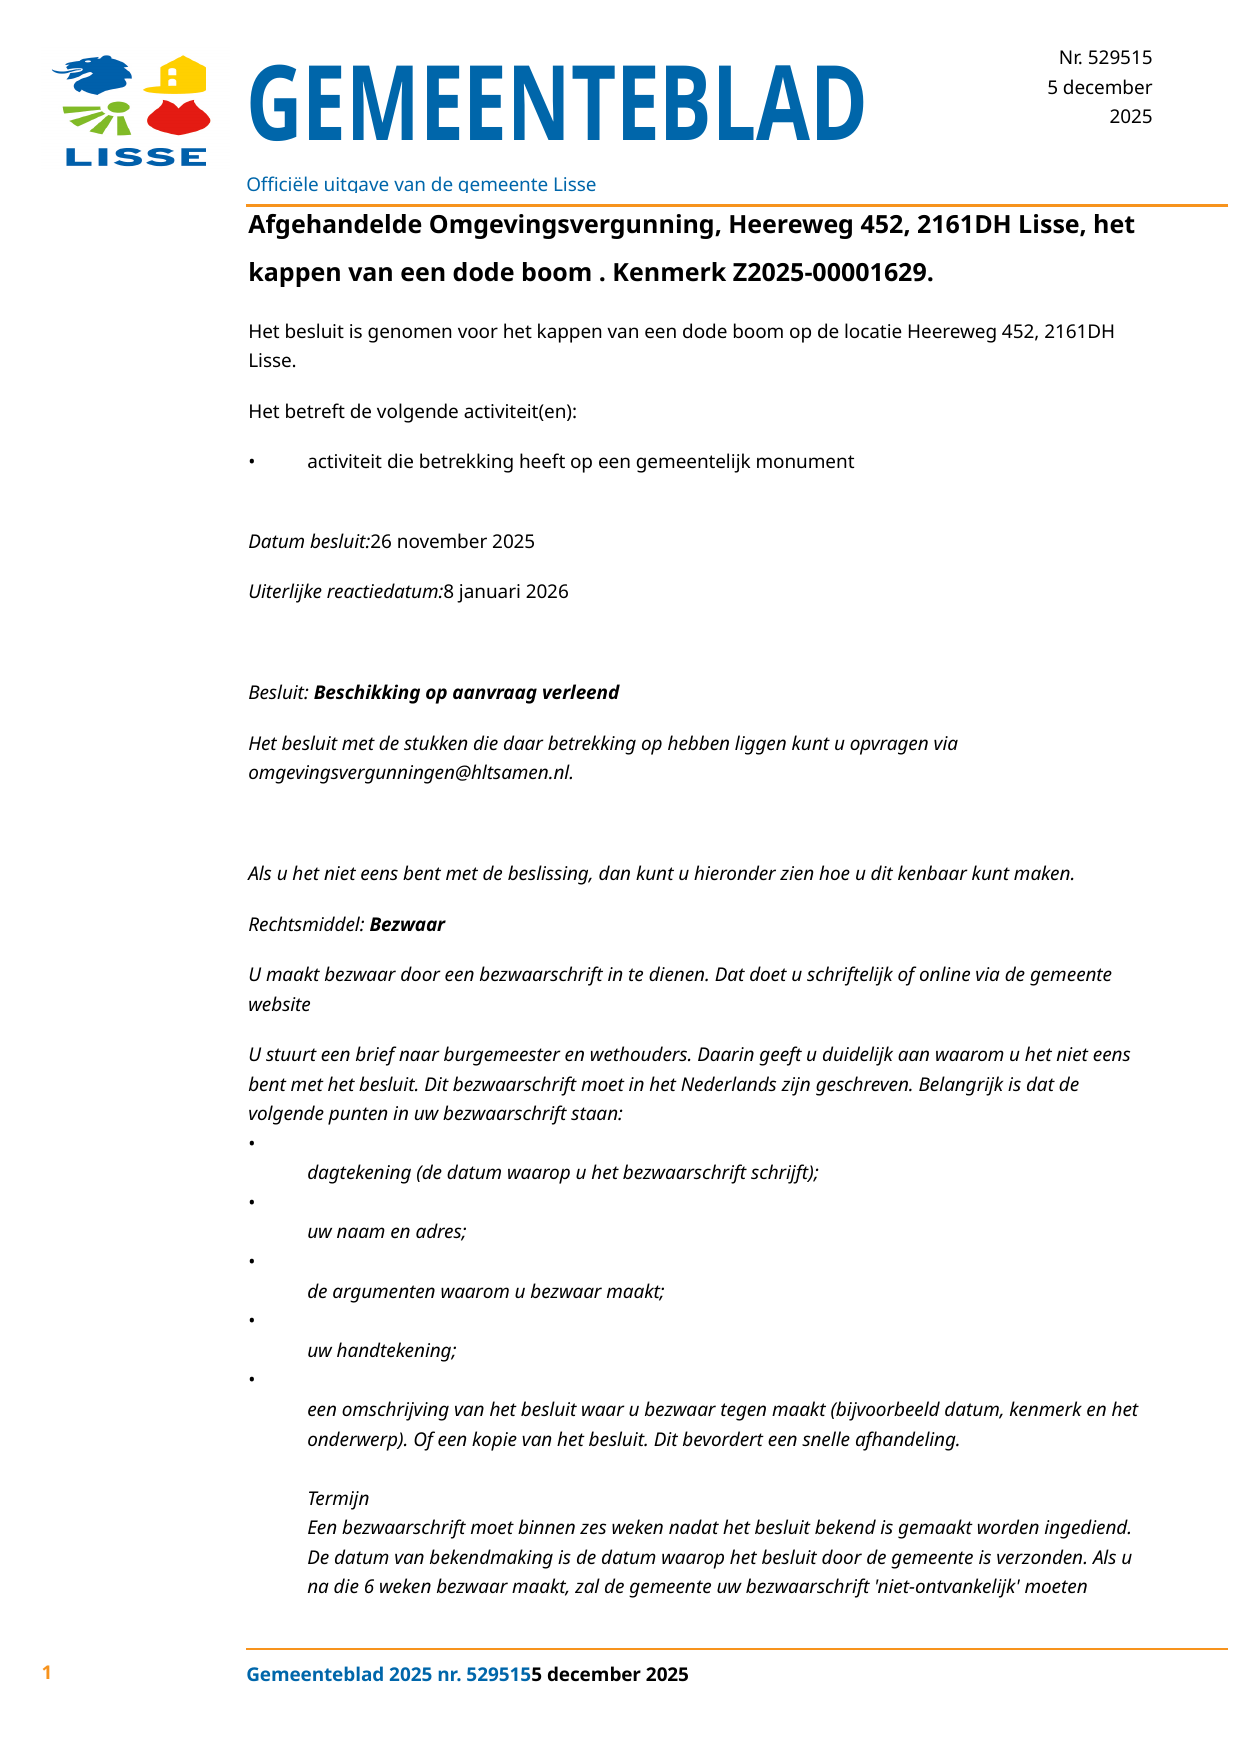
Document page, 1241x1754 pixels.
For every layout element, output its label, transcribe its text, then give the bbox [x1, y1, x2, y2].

text Rechtsmiddel: Bezwaar [248, 911, 1152, 937]
text U maakt bezwaar door een bezwaarschrift in te dienen. Dat doet u schriftelijk of online via de gemeente website [248, 961, 1152, 1017]
text Uiterlijke reactiedatum:8 januari 2026 [248, 579, 1152, 604]
list Termijn [248, 1485, 1152, 1511]
list uw handtekening; [248, 1337, 1152, 1363]
text Datum besluit:26 november 2025 [248, 528, 1152, 554]
text Het betreft de volgende activiteit(en): [248, 398, 1152, 424]
list de argumenten waarom u bezwaar maakt; [248, 1278, 1152, 1304]
list Een bezwaarschrift moet binnen zes weken nadat het besluit bekend is gemaakt worden ingediend. De datum van bekendmaking is de datum waarop het besluit door de gemeente is verzonden. Als u na die 6 weken bezwaar maakt, zal de gemeente uw bezwaarschrift 'niet-ontvankelijk' moeten [248, 1514, 1152, 1599]
text Besluit: Beschikking op aanvraag verleend [248, 679, 1152, 705]
list dagtekening (de datum waarop u het bezwaarschrift schrijft); [248, 1159, 1152, 1185]
list activiteit die betrekking heeft op een gemeentelijk monument [248, 448, 1152, 474]
text U stuurt een brief naar burgemeester en wethouders. Daarin geeft u duidelijk aan waarom u het niet eens bent met het besluit. Dit bezwaarschrift moet in het Nederlands zijn geschreven. Belangrijk is dat de volgende punten in uw bezwaarschrift staan: [248, 1041, 1152, 1126]
picture [41, 47, 231, 172]
text Het besluit met de stukken die daar betrekking op hebben liggen kunt u opvragen via omgevingsvergunningen@hltsamen.nl. [248, 730, 1152, 785]
list een omschrijving van het besluit waar u bezwaar tegen maakt (bijvoorbeeld datum, kenmerk en het onderwerp). Of een kopie van het besluit. Dit bevordert een snelle afhandeling. [248, 1396, 1152, 1452]
text Afgehandelde Omgevingsvergunning, Heereweg 452, 2161DH Lisse, het kappen van een dode boom . Kenmerk Z2025-00001629. [248, 207, 1152, 288]
list uw naam en adres; [248, 1219, 1152, 1244]
text Het besluit is genomen voor het kappen van een dode boom op de locatie Heereweg 452, 2161DH Lisse. [248, 318, 1152, 373]
text Als u het niet eens bent met de beslissing, dan kunt u hieronder zien hoe u dit kenbaar kunt maken. [248, 860, 1152, 886]
